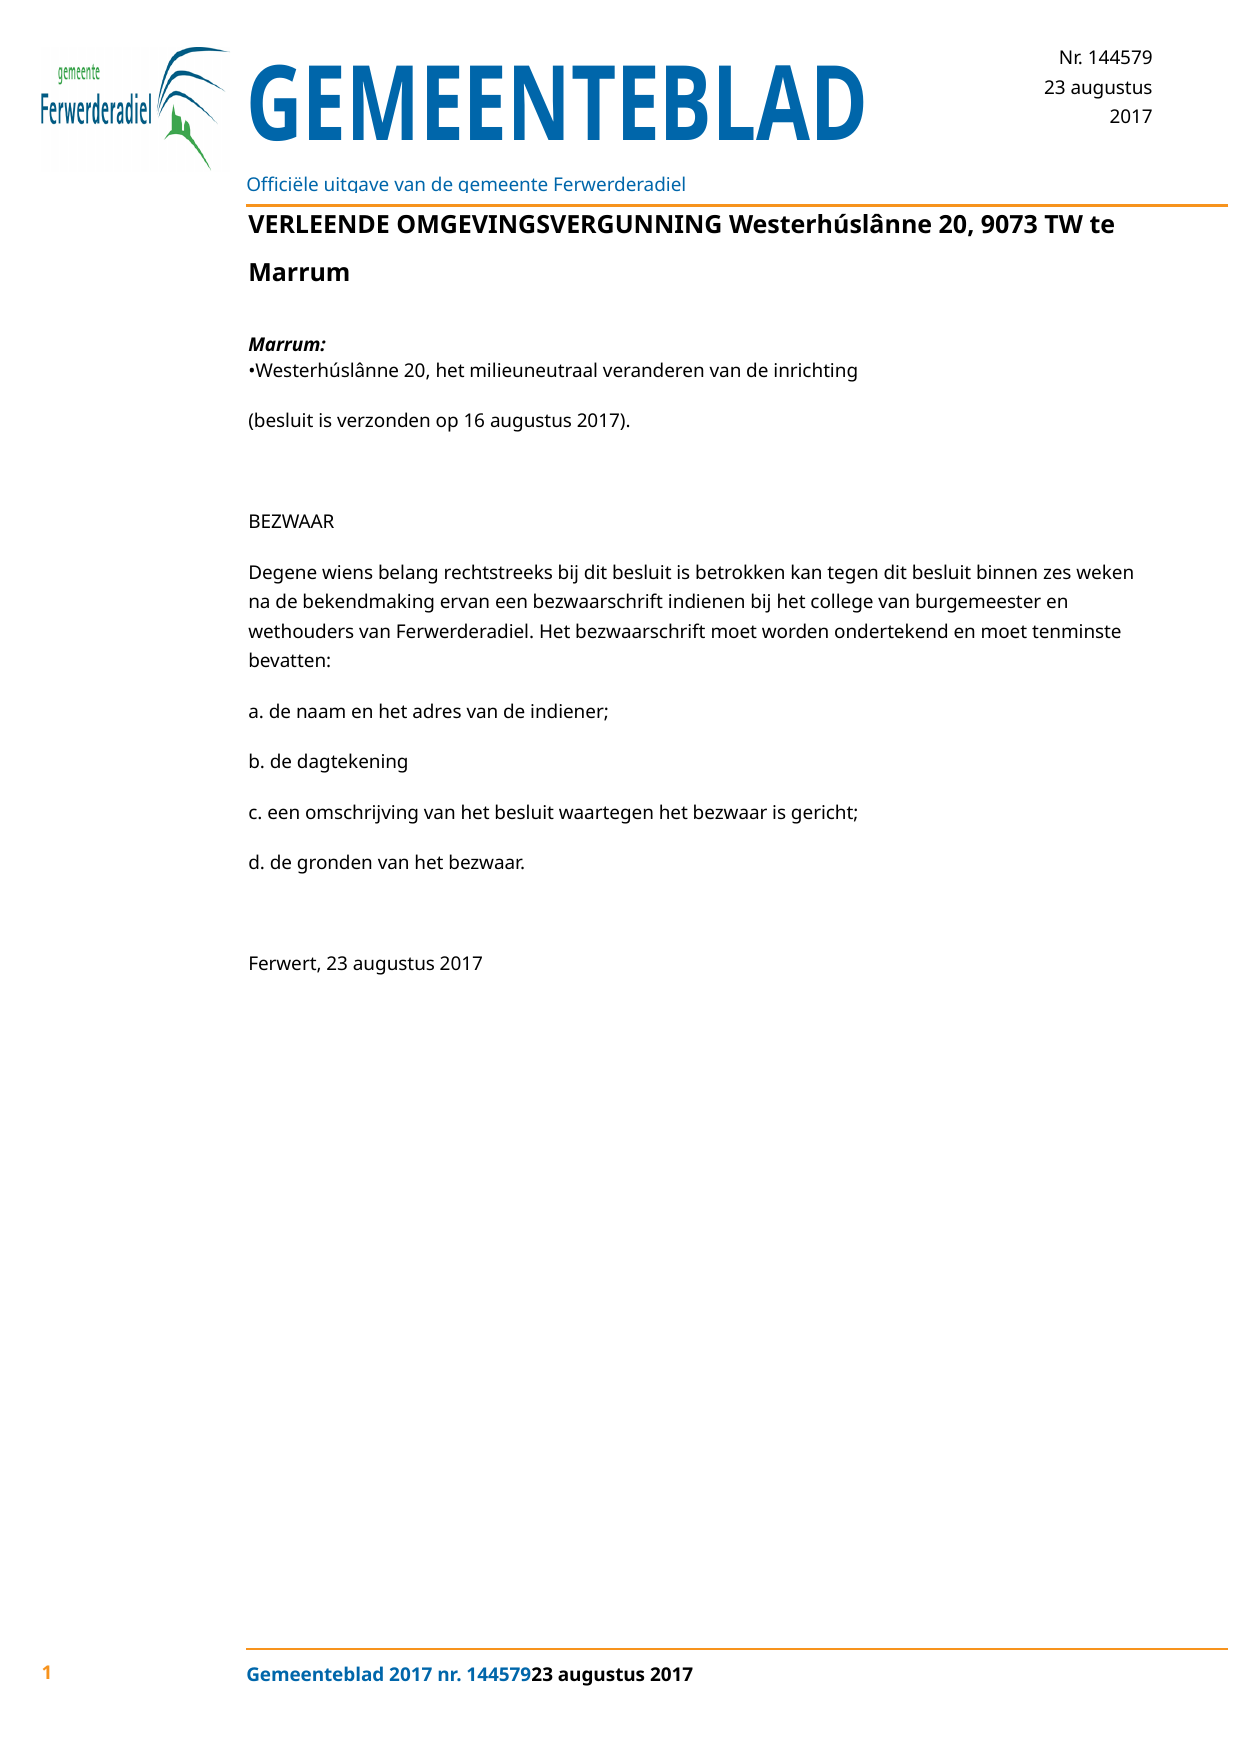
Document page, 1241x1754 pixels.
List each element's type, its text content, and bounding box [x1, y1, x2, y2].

text c. een omschrijving van het besluit waartegen het bezwaar is gericht; [248, 799, 1152, 824]
picture [41, 47, 231, 172]
text b. de dagtekening [248, 748, 1152, 774]
text (besluit is verzonden op 16 augustus 2017). [248, 408, 1152, 433]
text a. de naam en het adres van de indiener; [248, 698, 1152, 724]
text BEZWAAR [248, 508, 1152, 534]
text Degene wiens belang rechtstreeks bij dit besluit is betrokken kan tegen dit besluit binnen zes weken na de bekendmaking ervan een bezwaarschrift indienen bij het college van burgemeester en wethouders van Ferwerderadiel. Het bezwaarschrift moet worden ondertekend en moet tenminste bevatten: [248, 559, 1152, 673]
text Marrum: [248, 331, 1152, 357]
text VERLEENDE OMGEVINGSVERGUNNING Westerhúslânne 20, 9073 TW te Marrum [248, 207, 1152, 288]
text Ferwert, 23 augustus 2017 [248, 950, 1152, 976]
text •Westerhúslânne 20, het milieuneutraal veranderen van de inrichting [248, 357, 1152, 383]
text d. de gronden van het bezwaar. [248, 849, 1152, 875]
